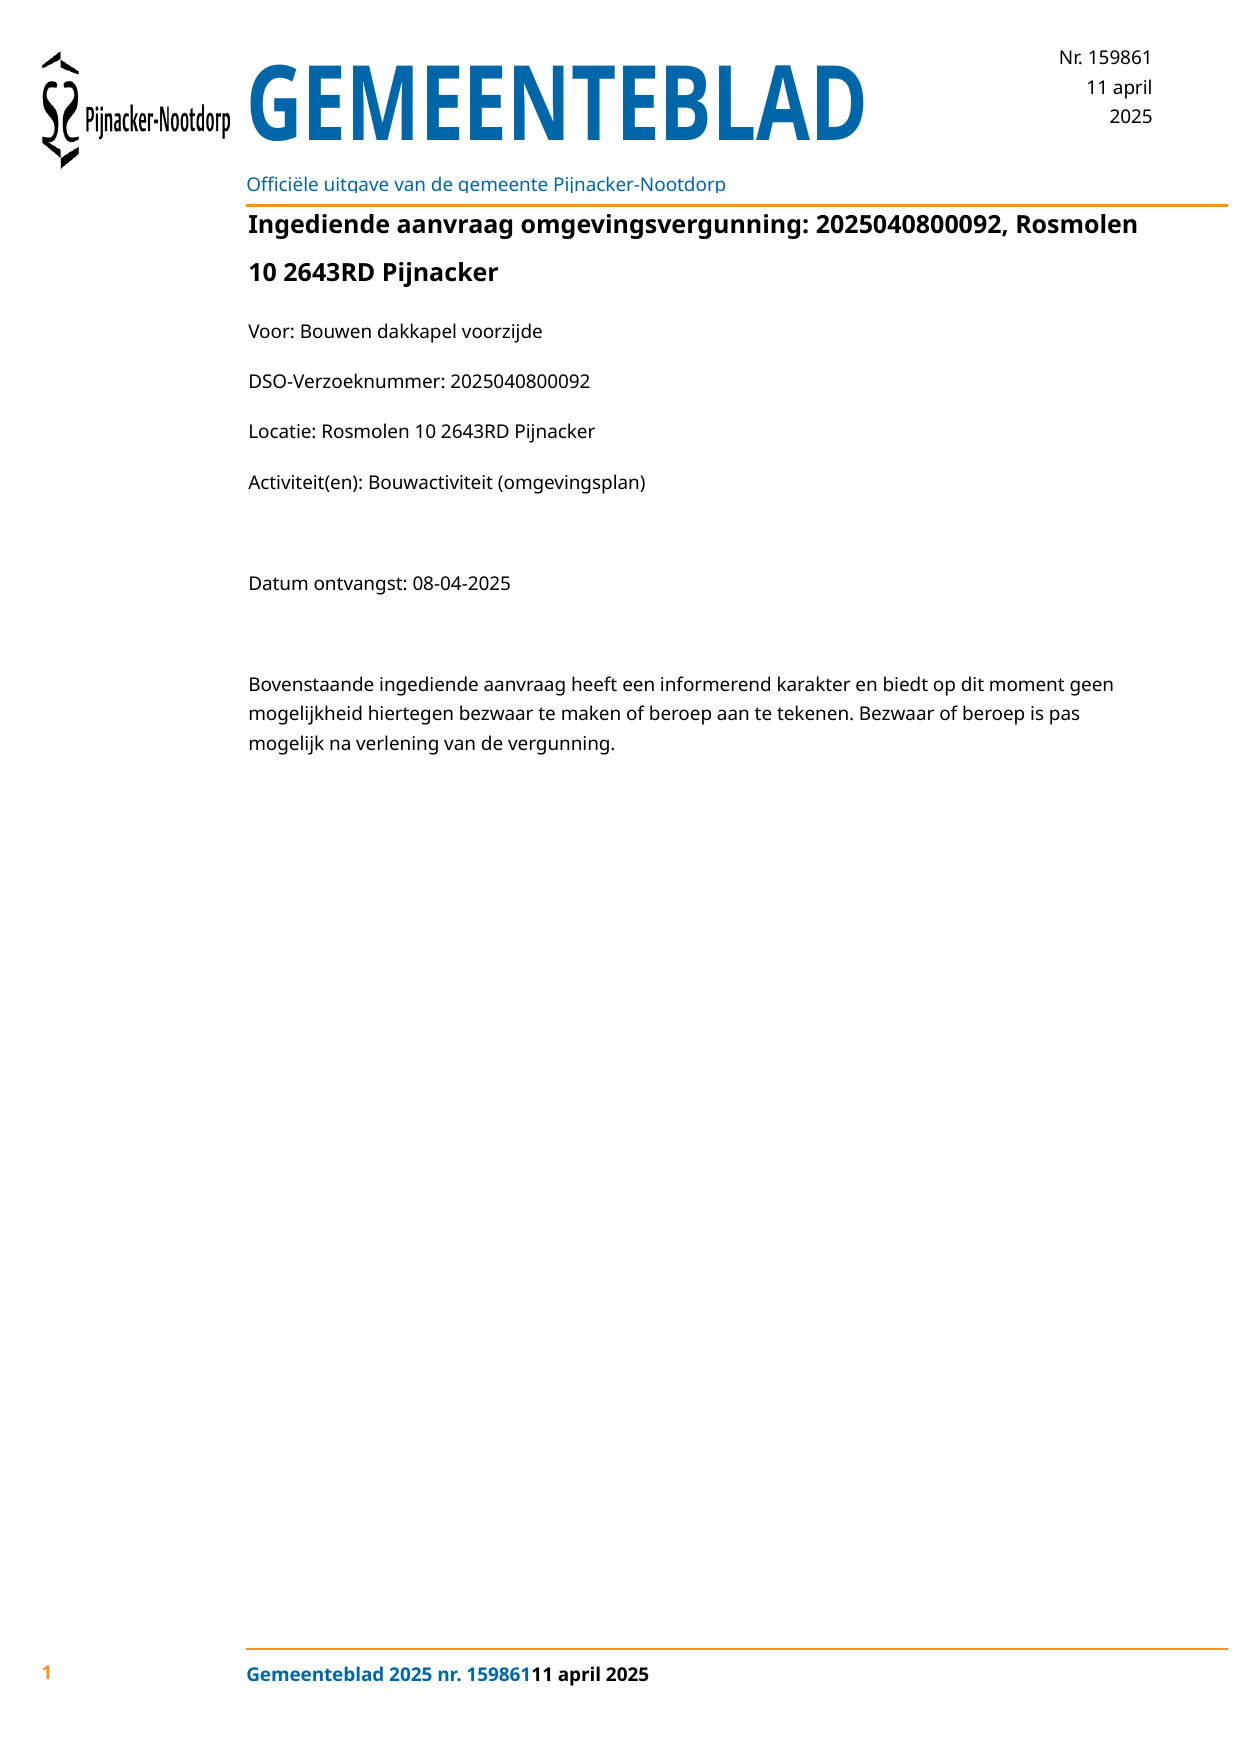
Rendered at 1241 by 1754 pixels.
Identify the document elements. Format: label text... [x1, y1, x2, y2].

picture [41, 47, 231, 172]
text Locatie: Rosmolen 10 2643RD Pijnacker [248, 419, 1152, 444]
text Datum ontvangst: 08-04-2025 [248, 570, 1152, 596]
text Activiteit(en): Bouwactiviteit (omgevingsplan) [248, 469, 1152, 495]
text DSO-Verzoeknummer: 2025040800092 [248, 368, 1152, 394]
text Ingediende aanvraag omgevingsvergunning: 2025040800092, Rosmolen 10 2643RD Pijnacker [248, 207, 1152, 288]
text Bovenstaande ingediende aanvraag heeft een informerend karakter en biedt op dit moment geen mogelijkheid hiertegen bezwaar te maken of beroep aan te tekenen. Bezwaar of beroep is pas mogelijk na verlening van de vergunning. [248, 671, 1152, 756]
text Voor: Bouwen dakkapel voorzijde [248, 318, 1152, 344]
